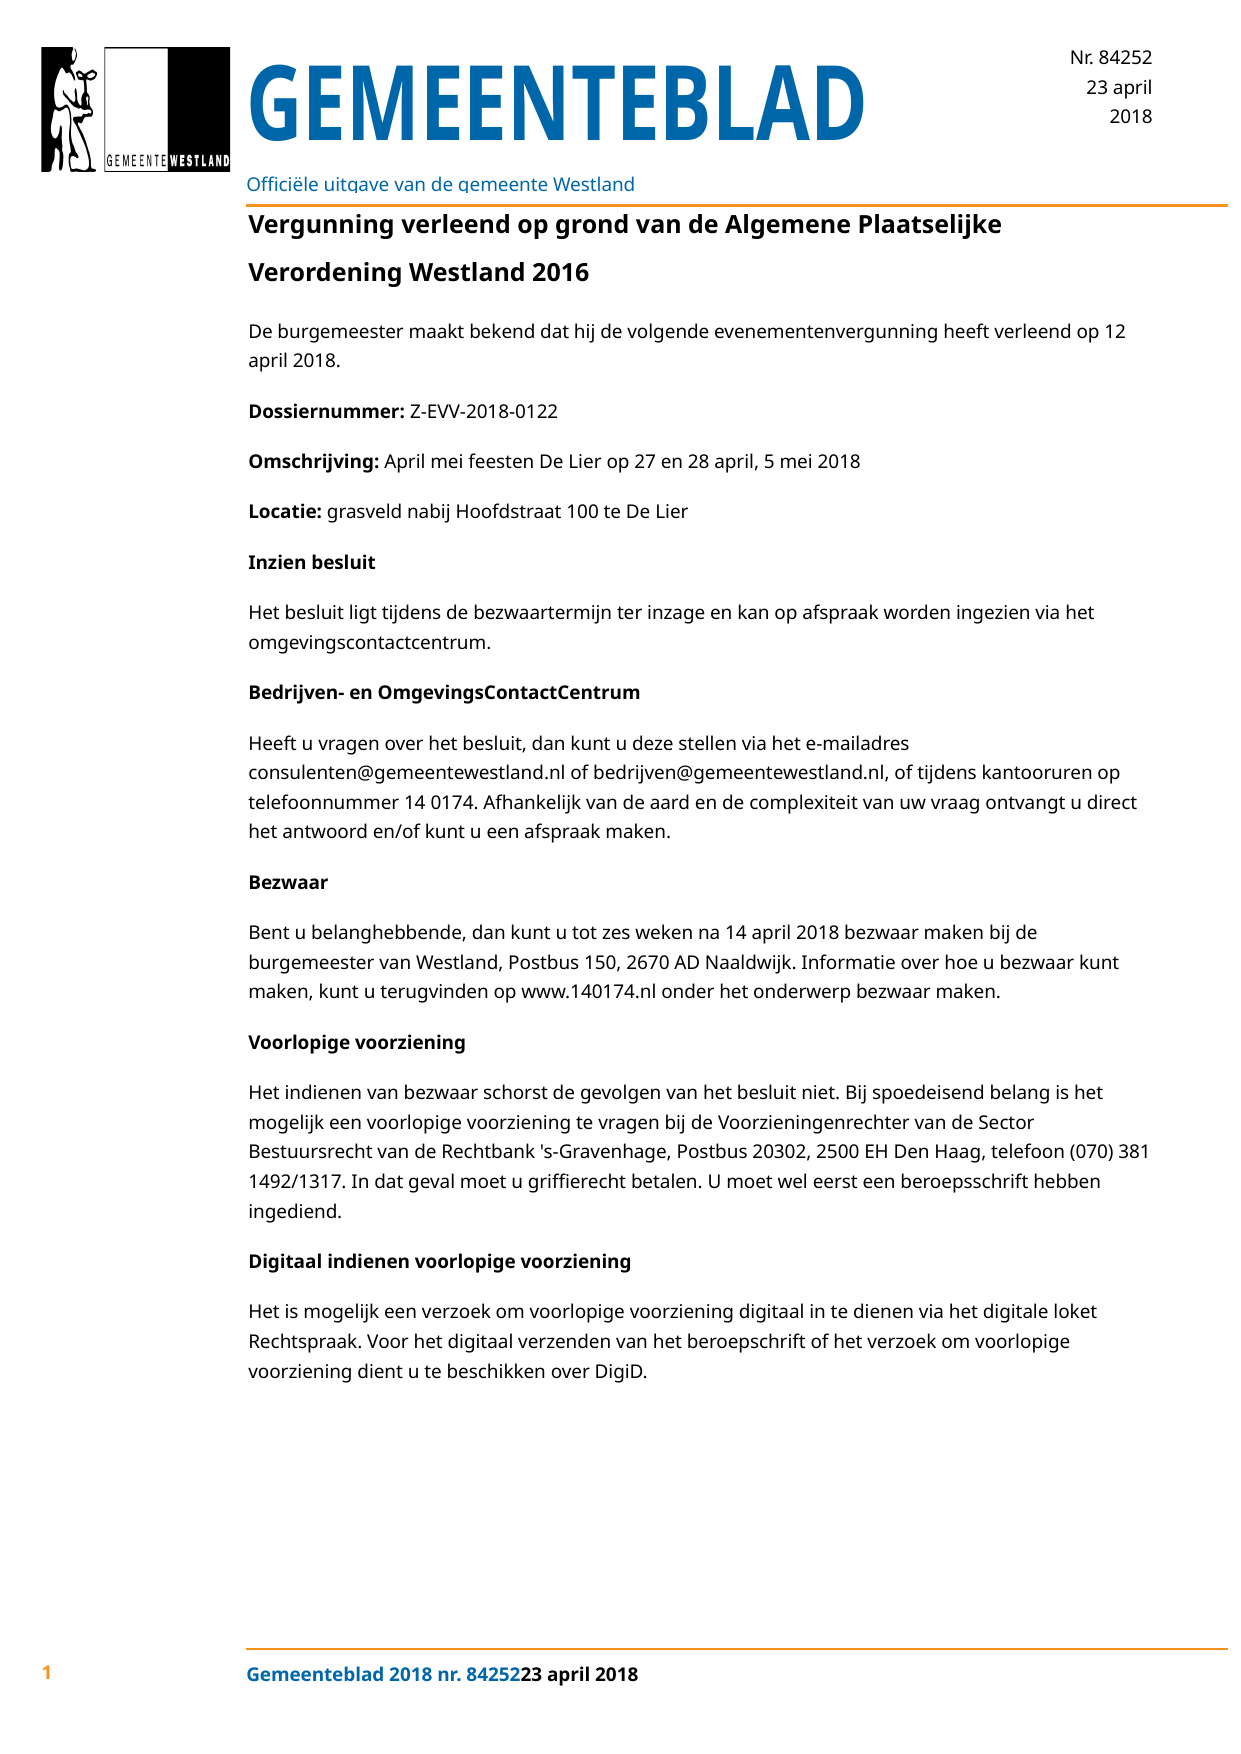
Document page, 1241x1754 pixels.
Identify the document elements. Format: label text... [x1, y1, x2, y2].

text Voorlopige voorziening [248, 1029, 1152, 1055]
text Het indienen van bezwaar schorst de gevolgen van het besluit niet. Bij spoedeisend belang is het mogelijk een voorlopige voorziening te vragen bij de Voorzieningenrechter van de Sector Bestuursrecht van de Rechtbank 's-Gravenhage, Postbus 20302, 2500 EH Den Haag, telefoon (070) 381 1492/1317. In dat geval moet u griffierecht betalen. U moet wel eerst een beroepsschrift hebben ingediend. [248, 1079, 1152, 1224]
text Bent u belanghebbende, dan kunt u tot zes weken na 14 april 2018 bezwaar maken bij de burgemeester van Westland, Postbus 150, 2670 AD Naaldwijk. Informatie over hoe u bezwaar kunt maken, kunt u terugvinden op www.140174.nl onder het onderwerp bezwaar maken. [248, 919, 1152, 1004]
text Inzien besluit [248, 549, 1152, 575]
text Vergunning verleend op grond van de Algemene Plaatselijke Verordening Westland 2016 [248, 207, 1152, 288]
text Omschrijving: April mei feesten De Lier op 27 en 28 april, 5 mei 2018 [248, 448, 1152, 474]
text Het besluit ligt tijdens de bezwaartermijn ter inzage en kan op afspraak worden ingezien via het omgevingscontactcentrum. [248, 599, 1152, 655]
text Heeft u vragen over het besluit, dan kunt u deze stellen via het e-mailadres consulenten@gemeentewestland.nl of bedrijven@gemeentewestland.nl, of tijdens kantooruren op telefoonnummer 14 0174. Afhankelijk van de aard en de complexiteit van uw vraag ontvangt u direct het antwoord en/of kunt u een afspraak maken. [248, 730, 1152, 844]
text Locatie: grasveld nabij Hoofdstraat 100 te De Lier [248, 499, 1152, 524]
picture [41, 47, 231, 172]
text Digitaal indienen voorlopige voorziening [248, 1248, 1152, 1274]
text De burgemeester maakt bekend dat hij de volgende evenementenvergunning heeft verleend op 12 april 2018. [248, 318, 1152, 373]
text Bezwaar [248, 869, 1152, 895]
text Het is mogelijk een verzoek om voorlopige voorziening digitaal in te dienen via het digitale loket Rechtspraak. Voor het digitaal verzenden van het beroepschrift of het verzoek om voorlopige voorziening dient u te beschikken over DigiD. [248, 1299, 1152, 1384]
text Dossiernummer: Z-EVV-2018-0122 [248, 398, 1152, 424]
text Bedrijven- en OmgevingsContactCentrum [248, 679, 1152, 705]
